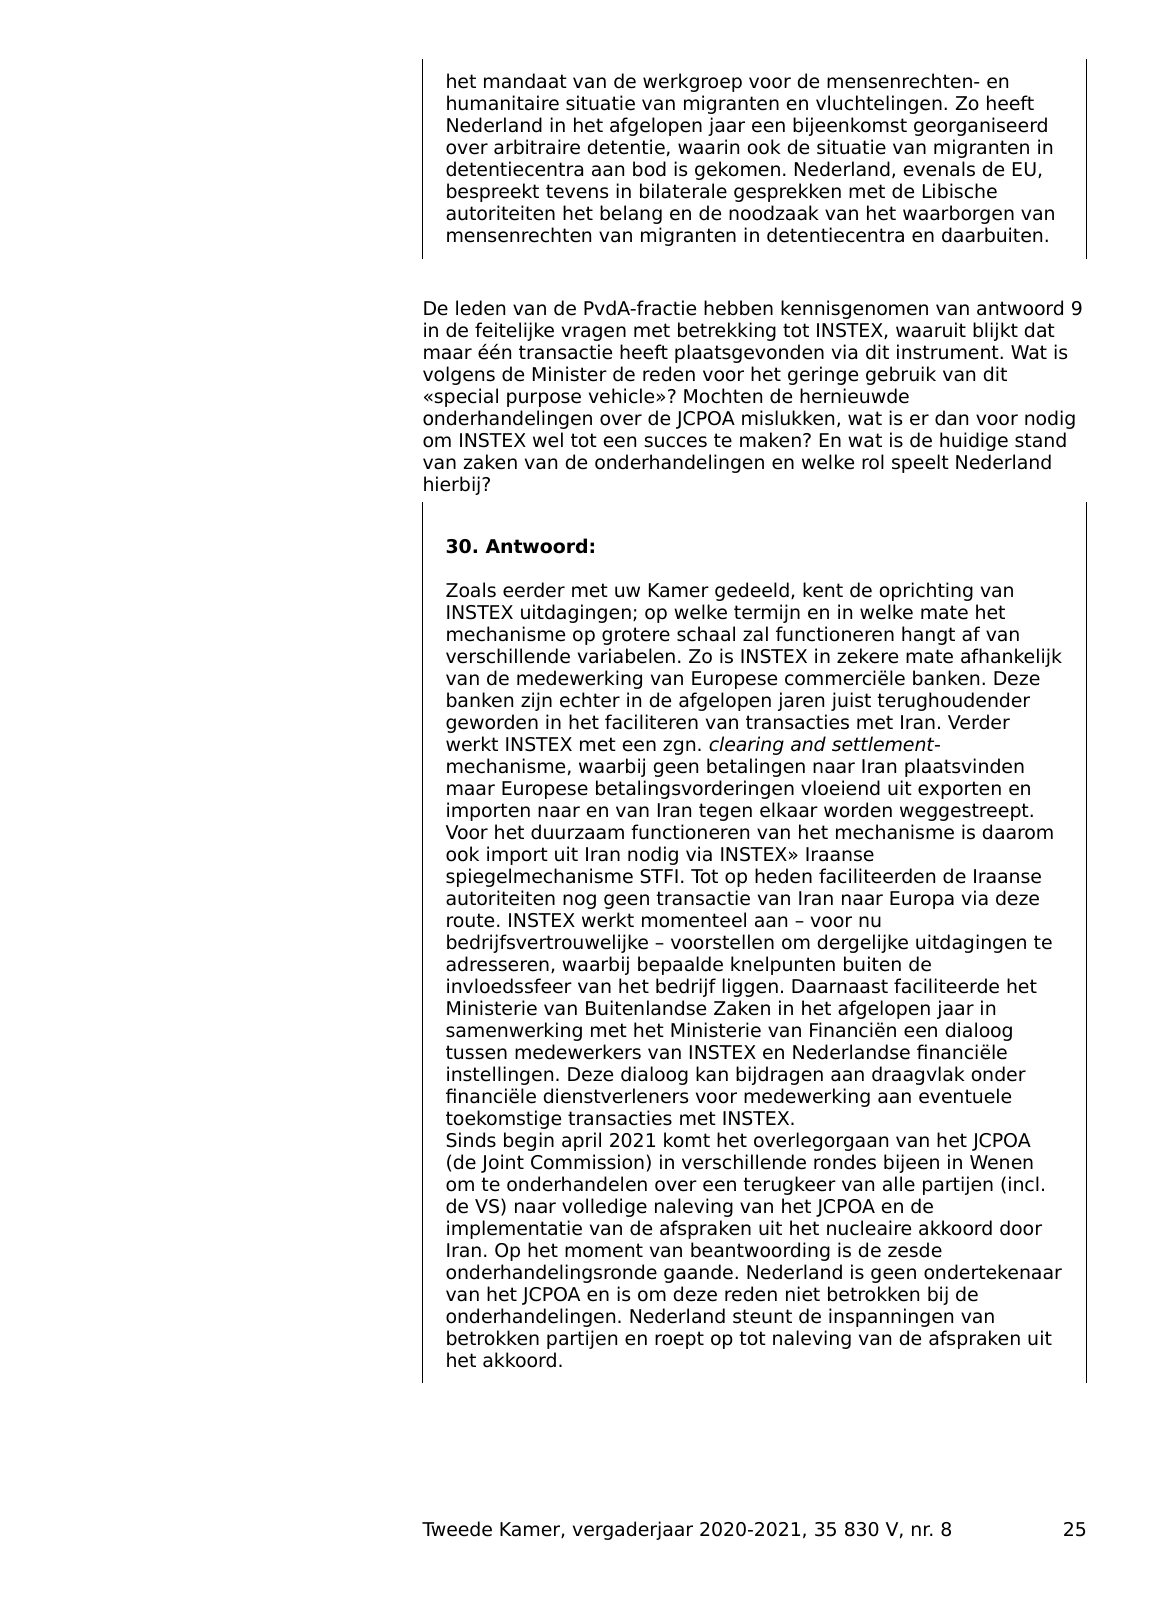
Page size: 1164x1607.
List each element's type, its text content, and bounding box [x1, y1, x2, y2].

table_header het mandaat van de werkgroep voor de mensenrechten- en humanitaire situatie van migranten en vluchtelingen. Zo heeft Nederland in het afgelopen jaar een bijeenkomst georganiseerd over arbitraire detentie, waarin ook de situatie van migranten in detentiecentra aan bod is gekomen. Nederland, evenals de EU, bespreekt tevens in bilaterale gesprekken met de Libische autoriteiten het belang en de noodzaak van het waarborgen van mensenrechten van migranten in detentiecentra en daarbuiten. [423, 59, 1086, 258]
table_header 30. Antwoord: Zoals eerder met uw Kamer gedeeld, kent de oprichting van INSTEX uitdagingen; op welke termijn en in welke mate het mechanisme op grotere schaal zal functioneren hangt af van verschillende variabelen. Zo is INSTEX in zekere mate afhankelijk van de medewerking van Europese commerciële banken. Deze banken zijn echter in de afgelopen jaren juist terughoudender geworden in het faciliteren van transacties met Iran. Verder werkt INSTEX met een zgn. clearing and settlement-mechanisme, waarbij geen betalingen naar Iran plaatsvinden maar Europese betalingsvorderingen vloeiend uit exporten en importen naar en van Iran tegen elkaar worden weggestreept. Voor het duurzaam functioneren van het mechanisme is daarom ook import uit Iran nodig via INSTEX» Iraanse spiegelmechanisme STFI. Tot op heden faciliteerden de Iraanse autoriteiten nog geen transactie van Iran naar Europa via deze route. INSTEX werkt momenteel aan – voor nu bedrijfsvertrouwelijke – voorstellen om dergelijke uitdagingen te adresseren, waarbij bepaalde knelpunten buiten de invloedssfeer van het bedrijf liggen. Daarnaast faciliteerde het Ministerie van Buitenlandse Zaken in het afgelopen jaar in samenwerking met het Ministerie van Financiën een dialoog tussen medewerkers van INSTEX en Nederlandse financiële instellingen. Deze dialoog kan bijdragen aan draagvlak onder financiële dienstverleners voor medewerking aan eventuele toekomstige transacties met INSTEX. Sinds begin april 2021 komt het overlegorgaan van het JCPOA (de Joint Commission) in verschillende rondes bijeen in Wenen om te onderhandelen over een terugkeer van alle partijen (incl. de VS) naar volledige naleving van het JCPOA en de implementatie van de afspraken uit het nucleaire akkoord door Iran. Op het moment van beantwoording is de zesde onderhandelingsronde gaande. Nederland is geen ondertekenaar van het JCPOA en is om deze reden niet betrokken bij de onderhandelingen. Nederland steunt de inspanningen van betrokken partijen en roept op tot naleving van de afspraken uit het akkoord. [423, 502, 1086, 1383]
text De leden van de PvdA-fractie hebben kennisgenomen van antwoord 9 in de feitelijke vragen met betrekking tot INSTEX, waaruit blijkt dat maar één transactie heeft plaatsgevonden via dit instrument. Wat is volgens de Minister de reden voor het geringe gebruik van dit «special purpose vehicle»? Mochten de hernieuwde onderhandelingen over de JCPOA mislukken, wat is er dan voor nodig om INSTEX wel tot een succes te maken? En wat is de huidige stand van zaken van de onderhandelingen en welke rol speelt Nederland hierbij? [422, 298, 1087, 496]
